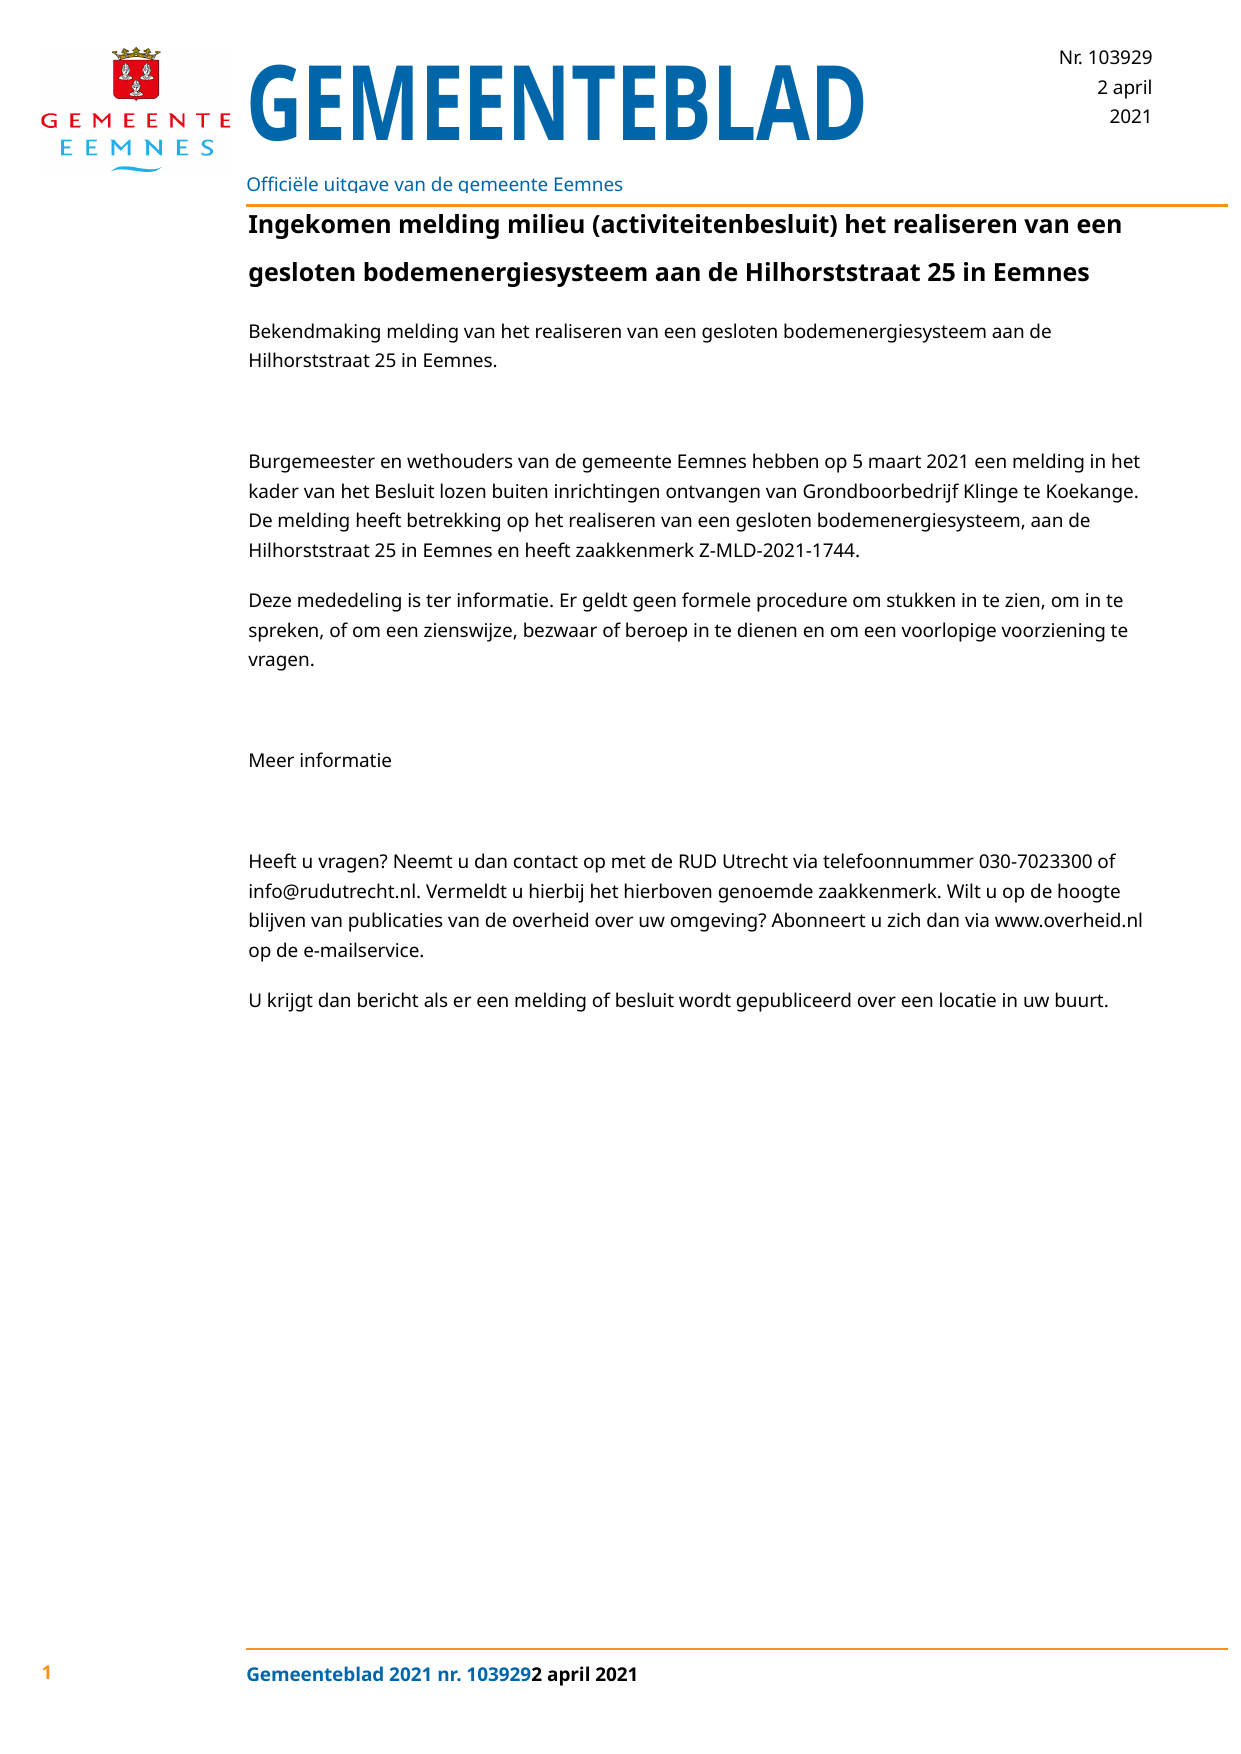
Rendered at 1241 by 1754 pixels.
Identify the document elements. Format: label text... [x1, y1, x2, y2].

text Ingekomen melding milieu (activiteitenbesluit) het realiseren van een gesloten bodemenergiesysteem aan de Hilhorststraat 25 in Eemnes [248, 207, 1152, 288]
text U krijgt dan bericht als er een melding of besluit wordt gepubliceerd over een locatie in uw buurt. [248, 987, 1152, 1013]
picture [41, 47, 231, 172]
text Deze mededeling is ter informatie. Er geldt geen formele procedure om stukken in te zien, om in te spreken, of om een zienswijze, bezwaar of beroep in te dienen en om een voorlopige voorziening te vragen. [248, 587, 1152, 672]
text Heeft u vragen? Neemt u dan contact op met de RUD Utrecht via telefoonnummer 030-7023300 of info@rudutrecht.nl. Vermeldt u hierbij het hierboven genoemde zaakkenmerk. Wilt u op de hoogte blijven van publicaties van de overheid over uw omgeving? Abonneert u zich dan via www.overheid.nl op de e-mailservice. [248, 848, 1152, 963]
text Bekendmaking melding van het realiseren van een gesloten bodemenergiesysteem aan de Hilhorststraat 25 in Eemnes. [248, 318, 1152, 373]
text Meer informatie [248, 747, 1152, 773]
text Burgemeester en wethouders van de gemeente Eemnes hebben op 5 maart 2021 een melding in het kader van het Besluit lozen buiten inrichtingen ontvangen van Grondboorbedrijf Klinge te Koekange. De melding heeft betrekking op het realiseren van een gesloten bodemenergiesysteem, aan de Hilhorststraat 25 in Eemnes en heeft zaakkenmerk Z-MLD-2021-1744. [248, 448, 1152, 563]
